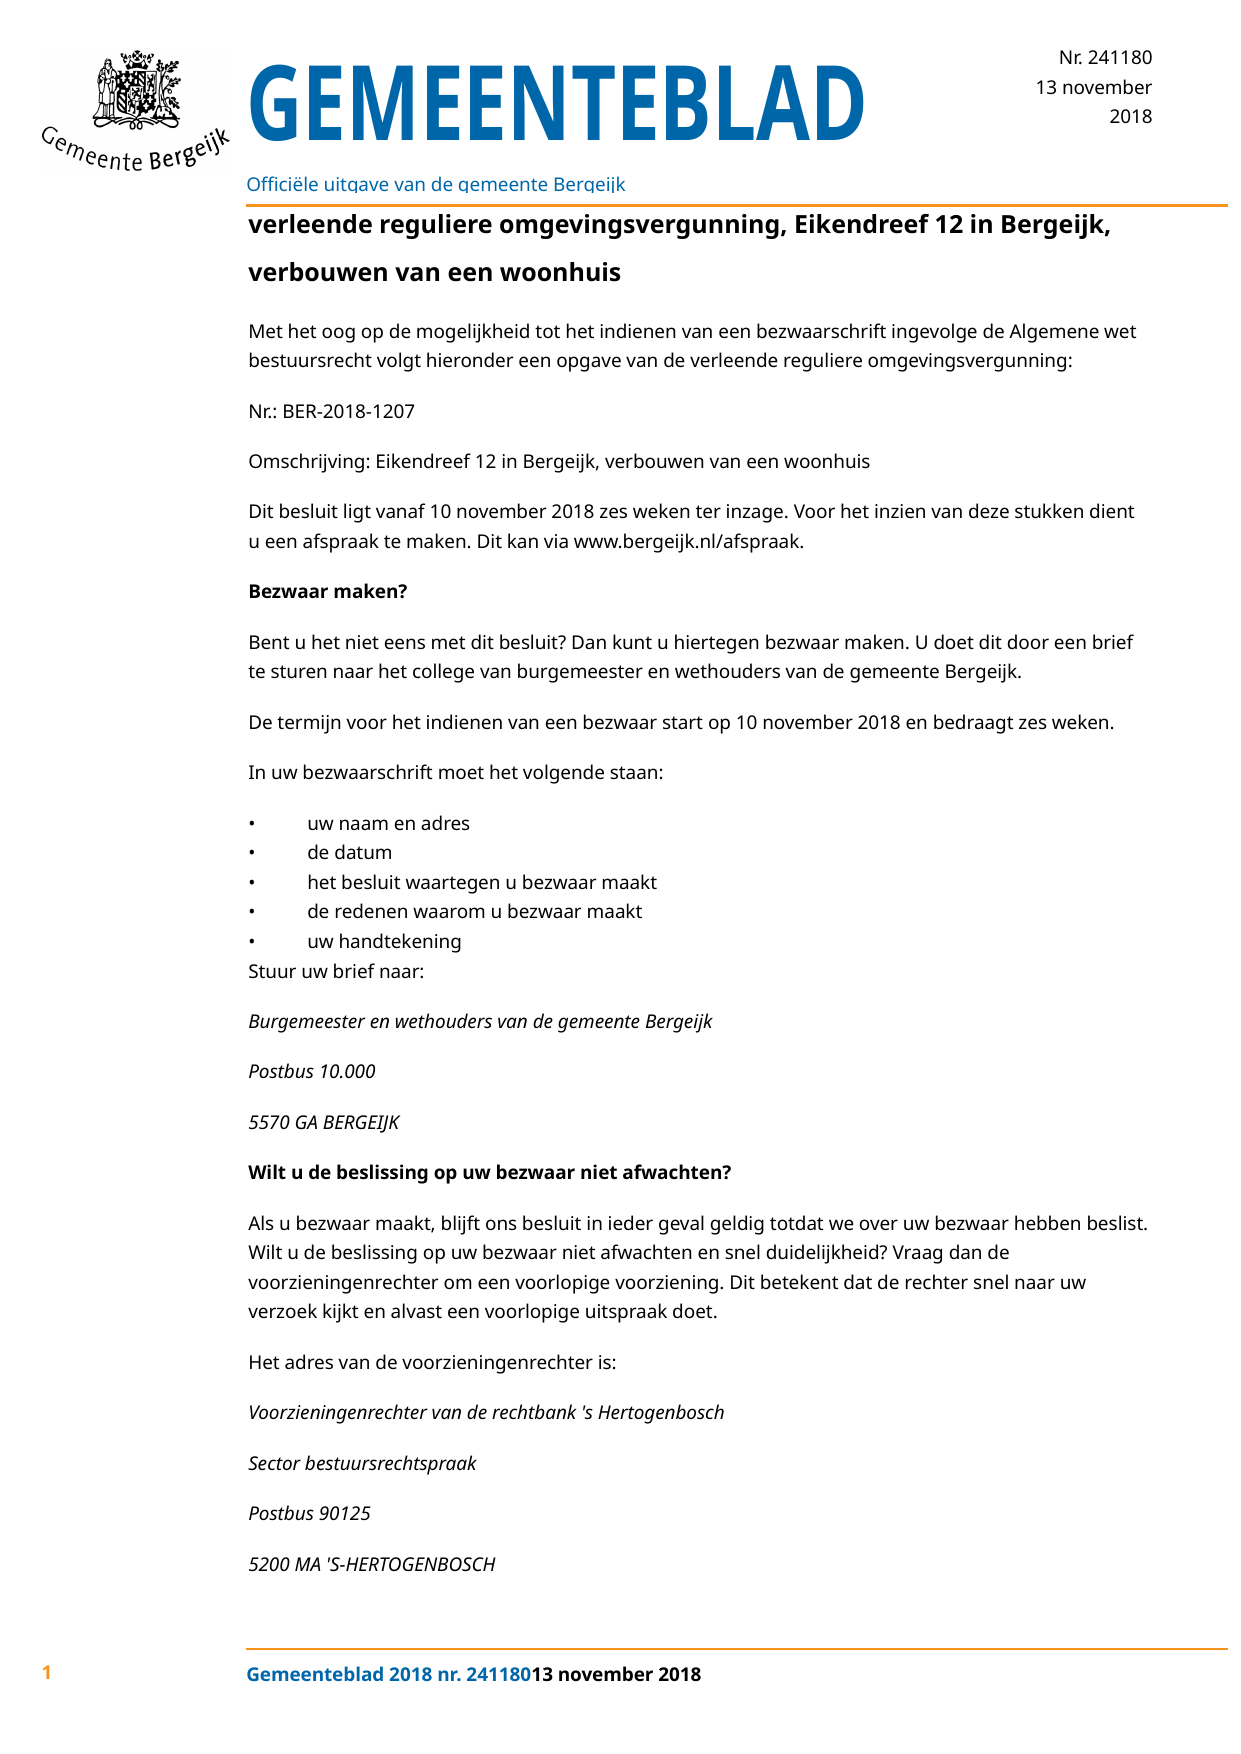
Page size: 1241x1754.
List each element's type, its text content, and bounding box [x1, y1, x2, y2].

picture [41, 47, 231, 172]
text Sector bestuursrechtspraak [248, 1450, 1152, 1476]
text Voorzieningenrechter van de rechtbank 's Hertogenbosch [248, 1399, 1152, 1425]
list de redenen waarom u bezwaar maakt [248, 899, 1152, 924]
list uw handtekening [248, 928, 1152, 954]
text 5570 GA BERGEIJK [248, 1109, 1152, 1135]
list uw naam en adres [248, 810, 1152, 836]
text Bent u het niet eens met dit besluit? Dan kunt u hiertegen bezwaar maken. U doet dit door een brief te sturen naar het college van burgemeester en wethouders van de gemeente Bergeijk. [248, 629, 1152, 684]
text Wilt u de beslissing op uw bezwaar niet afwachten? [248, 1159, 1152, 1185]
list het besluit waartegen u bezwaar maakt [248, 869, 1152, 895]
text Bezwaar maken? [248, 579, 1152, 604]
text Stuur uw brief naar: [248, 958, 1152, 984]
text In uw bezwaarschrift moet het volgende staan: [248, 759, 1152, 785]
text Postbus 10.000 [248, 1059, 1152, 1084]
text verleende reguliere omgevingsvergunning, Eikendreef 12 in Bergeijk, verbouwen van een woonhuis [248, 207, 1152, 288]
text Als u bezwaar maakt, blijft ons besluit in ieder geval geldig totdat we over uw bezwaar hebben beslist. Wilt u de beslissing op uw bezwaar niet afwachten en snel duidelijkheid? Vraag dan de voorzieningenrechter om een voorlopige voorziening. Dit betekent dat de rechter snel naar uw verzoek kijkt en alvast een voorlopige uitspraak doet. [248, 1210, 1152, 1324]
text Dit besluit ligt vanaf 10 november 2018 zes weken ter inzage. Voor het inzien van deze stukken dient u een afspraak te maken. Dit kan via www.bergeijk.nl/afspraak. [248, 499, 1152, 554]
text Nr.: BER-2018-1207 [248, 398, 1152, 424]
text Omschrijving: Eikendreef 12 in Bergeijk, verbouwen van een woonhuis [248, 448, 1152, 474]
text 5200 MA 'S-HERTOGENBOSCH [248, 1551, 1152, 1577]
list de datum [248, 839, 1152, 865]
text Met het oog op de mogelijkheid tot het indienen van een bezwaarschrift ingevolge de Algemene wet bestuursrecht volgt hieronder een opgave van de verleende reguliere omgevingsvergunning: [248, 318, 1152, 373]
text Postbus 90125 [248, 1500, 1152, 1526]
text De termijn voor het indienen van een bezwaar start op 10 november 2018 en bedraagt zes weken. [248, 709, 1152, 735]
text Burgemeester en wethouders van de gemeente Bergeijk [248, 1008, 1152, 1034]
text Het adres van de voorzieningenrechter is: [248, 1349, 1152, 1375]
